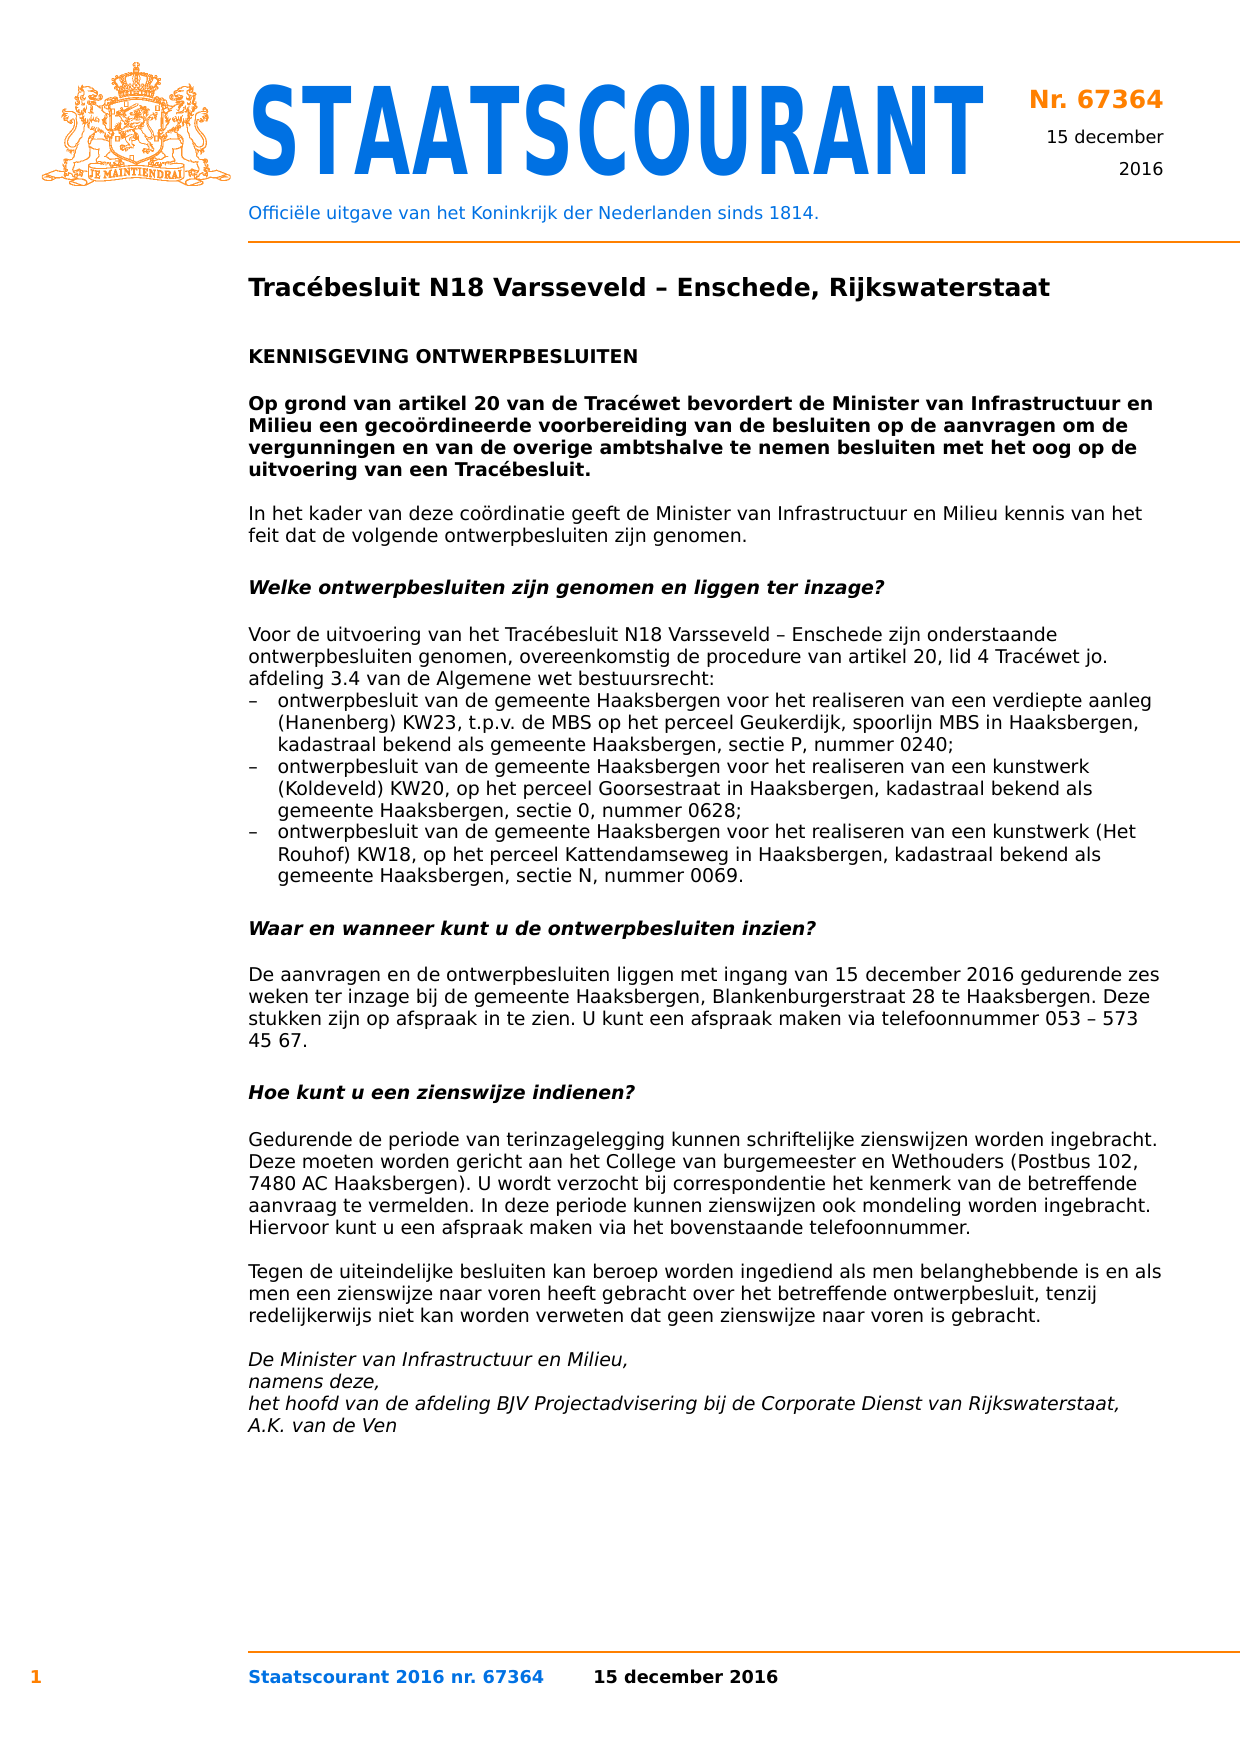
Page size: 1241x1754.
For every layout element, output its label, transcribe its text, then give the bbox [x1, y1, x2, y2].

text De Minister van Infrastructuur en Milieu, namens deze, het hoofd van de afdeling BJV Projectadvisering bij de Corporate Dienst van Rijkswaterstaat, A.K. van de Ven [248, 1349, 1163, 1437]
subtitle Hoe kunt u een zienswijze indienen? [248, 1082, 1163, 1104]
text In het kader van deze coördinatie geeft de Minister van Infrastructuur en Milieu kennis van het feit dat de volgende ontwerpbesluiten zijn genomen. [248, 503, 1163, 547]
table_cell Officiële uitgave van het Koninkrijk der Nederlanden sinds 1814. [248, 203, 1240, 241]
text De aanvragen en de ontwerpbesluiten liggen met ingang van 15 december 2016 gedurende zes weken ter inzage bij de gemeente Haaksbergen, Blankenburgerstraat 28 te Haaksbergen. Deze stukken zijn op afspraak in te zien. U kunt een afspraak maken via telefoonnummer 053 – 573 45 67. [248, 964, 1163, 1052]
subtitle Waar en wanneer kunt u de ontwerpbesluiten inzien? [248, 917, 1163, 939]
text – ontwerpbesluit van de gemeente Haaksbergen voor het realiseren van een kunstwerk (Koldeveld) KW20, op het perceel Goorsestraat in Haaksbergen, kadastraal bekend als gemeente Haaksbergen, sectie 0, nummer 0628; [248, 756, 1163, 821]
text Op grond van artikel 20 van de Tracéwet bevordert de Minister van Infrastructuur en Milieu een gecoördineerde voorbereiding van de besluiten op de aanvragen om de vergunningen en van de overige ambtshalve te nemen besluiten met het oog op de uitvoering van een Tracébesluit. [248, 393, 1163, 481]
text Gedurende de periode van terinzagelegging kunnen schriftelijke zienswijzen worden ingebracht. [248, 1129, 1163, 1151]
subtitle KENNISGEVING ONTWERPBESLUITEN [248, 346, 1163, 368]
text Tegen de uiteindelijke besluiten kan beroep worden ingediend als men belanghebbende is en als men een zienswijze naar voren heeft gebracht over het betreffende ontwerpbesluit, tenzij redelijkerwijs niet kan worden verweten dat geen zienswijze naar voren is gebracht. [248, 1261, 1163, 1327]
text Voor de uitvoering van het Tracébesluit N18 Varsseveld – Enschede zijn onderstaande ontwerpbesluiten genomen, overeenkomstig de procedure van artikel 20, lid 4 Tracéwet jo. afdeling 3.4 van de Algemene wet bestuursrecht: [248, 624, 1163, 689]
table_header [25, 62, 248, 241]
subtitle Tracébesluit N18 Varsseveld – Enschede, Rijkswaterstaat [248, 273, 1163, 302]
table_cell 2016 [998, 153, 1240, 203]
text – ontwerpbesluit van de gemeente Haaksbergen voor het realiseren van een kunstwerk (Het Rouhof) KW18, op het perceel Kattendamseweg in Haaksbergen, kadastraal bekend als gemeente Haaks­bergen, sectie N, nummer 0069. [248, 821, 1163, 887]
table_cell 15 december [998, 121, 1240, 153]
table_header STAATSCOURANT [248, 62, 998, 203]
text Deze moeten worden gericht aan het College van burgemeester en Wethouders (Postbus 102, 7480 AC Haaksbergen). U wordt verzocht bij correspondentie het kenmerk van de betreffende aanvraag te vermelden. In deze periode kunnen zienswijzen ook mondeling worden ingebracht. Hiervoor kunt u een afspraak maken via het bovenstaande telefoonnummer. [248, 1151, 1163, 1239]
table_header Nr. 67364 [998, 62, 1240, 121]
text – ontwerpbesluit van de gemeente Haaksbergen voor het realiseren van een verdiepte aanleg (Hanenberg) KW23, t.p.v. de MBS op het perceel Geukerdijk, spoorlijn MBS in Haaksbergen, kadastraal bekend als gemeente Haaksbergen, sectie P, nummer 0240; [248, 689, 1163, 756]
subtitle Welke ontwerpbesluiten zijn genomen en liggen ter inzage? [248, 577, 1163, 599]
picture [41, 62, 231, 186]
